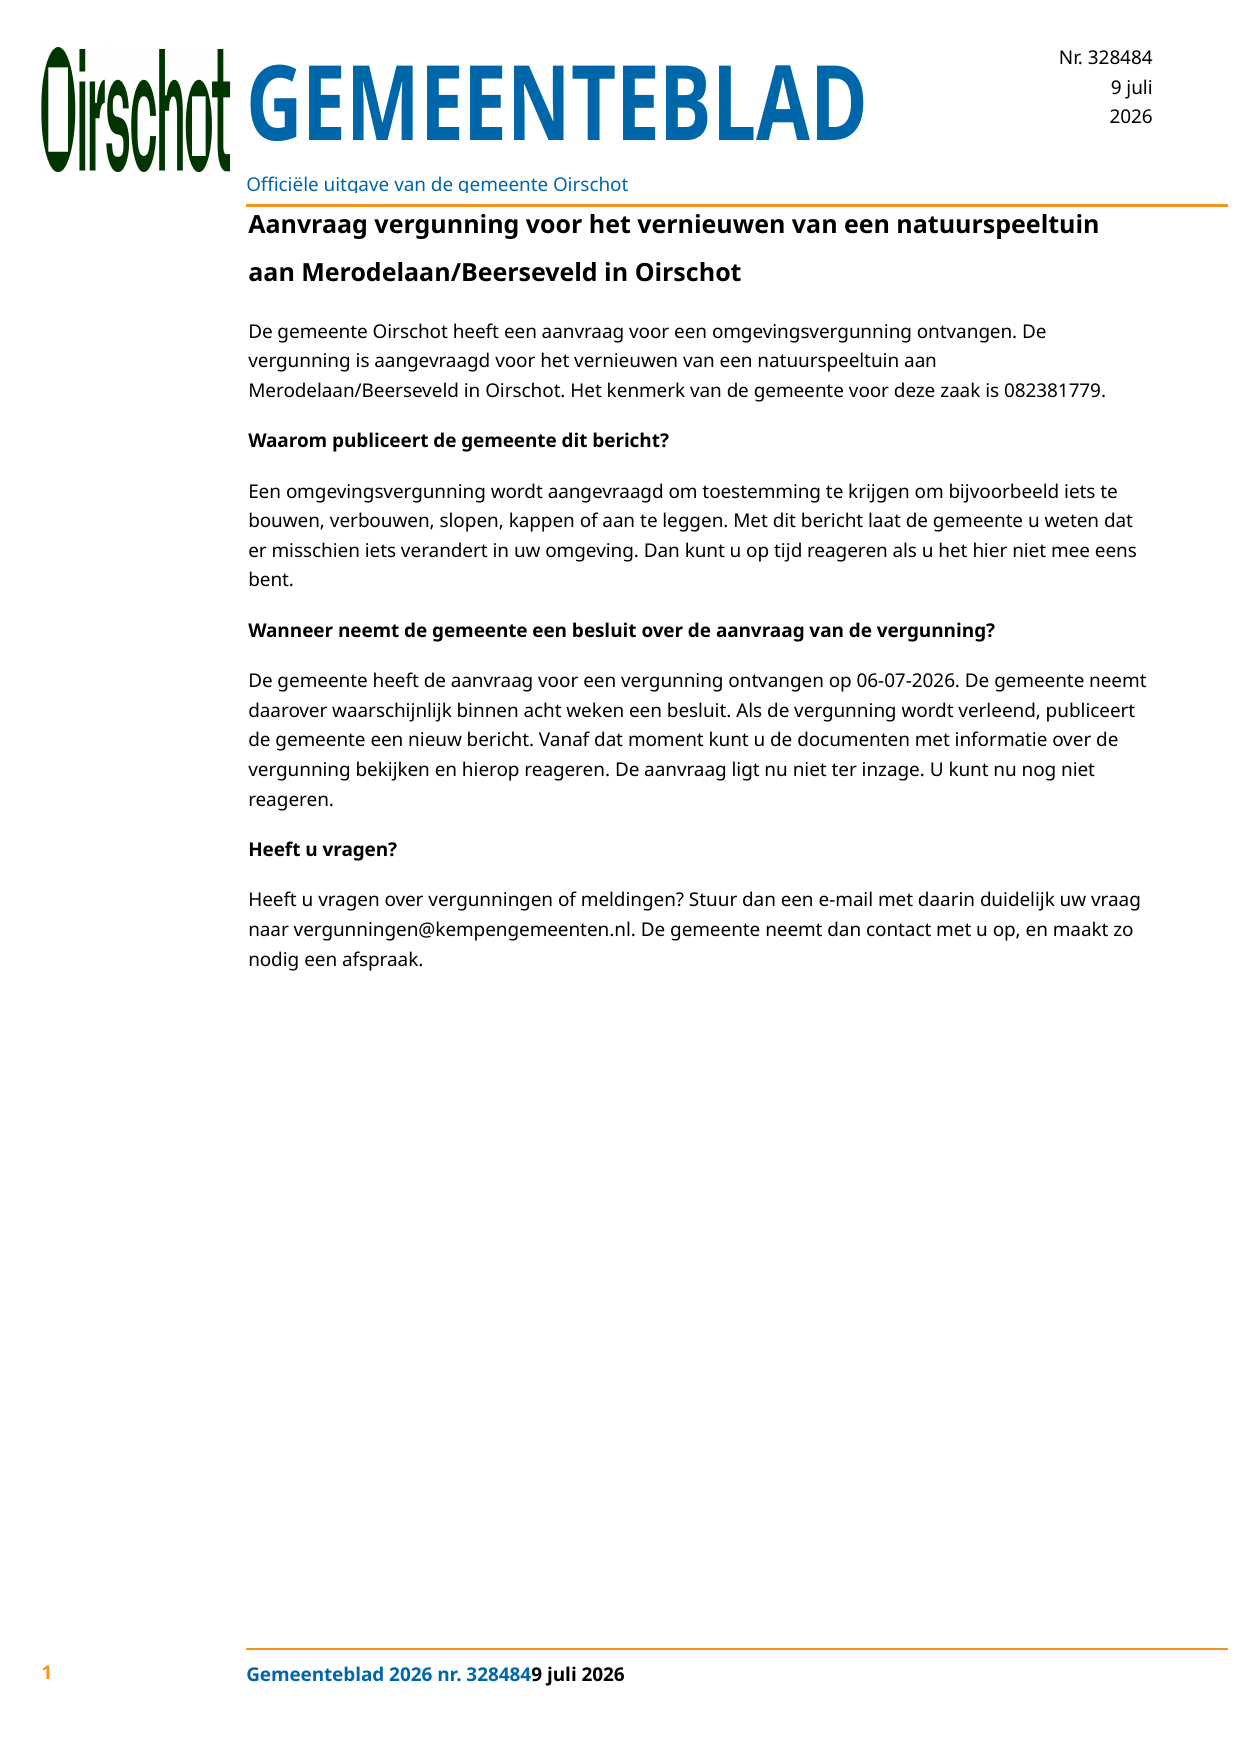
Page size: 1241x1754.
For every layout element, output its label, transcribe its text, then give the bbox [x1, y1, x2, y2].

text De gemeente heeft de aanvraag voor een vergunning ontvangen op 06-07-2026. De gemeente neemt daarover waarschijnlijk binnen acht weken een besluit. Als de vergunning wordt verleend, publiceert de gemeente een nieuw bericht. Vanaf dat moment kunt u de documenten met informatie over de vergunning bekijken en hierop reageren. De aanvraag ligt nu niet ter inzage. U kunt nu nog niet reageren. [248, 667, 1152, 812]
picture [41, 47, 231, 172]
text Wanneer neemt de gemeente een besluit over de aanvraag van de vergunning? [248, 617, 1152, 643]
text Waarom publiceert de gemeente dit bericht? [248, 427, 1152, 453]
text Heeft u vragen? [248, 836, 1152, 862]
text Aanvraag vergunning voor het vernieuwen van een natuurspeeltuin aan Merodelaan/Beerseveld in Oirschot [248, 207, 1152, 288]
text Heeft u vragen over vergunningen of meldingen? Stuur dan een e-mail met daarin duidelijk uw vraag naar vergunningen@kempengemeenten.nl. De gemeente neemt dan contact met u op, en maakt zo nodig een afspraak. [248, 887, 1152, 972]
text Een omgevingsvergunning wordt aangevraagd om toestemming te krijgen om bijvoorbeeld iets te bouwen, verbouwen, slopen, kappen of aan te leggen. Met dit bericht laat de gemeente u weten dat er misschien iets verandert in uw omgeving. Dan kunt u op tijd reageren als u het hier niet mee eens bent. [248, 478, 1152, 592]
text De gemeente Oirschot heeft een aanvraag voor een omgevingsvergunning ontvangen. De vergunning is aangevraagd voor het vernieuwen van een natuurspeeltuin aan Merodelaan/Beerseveld in Oirschot. Het kenmerk van de gemeente voor deze zaak is 082381779. [248, 318, 1152, 403]
